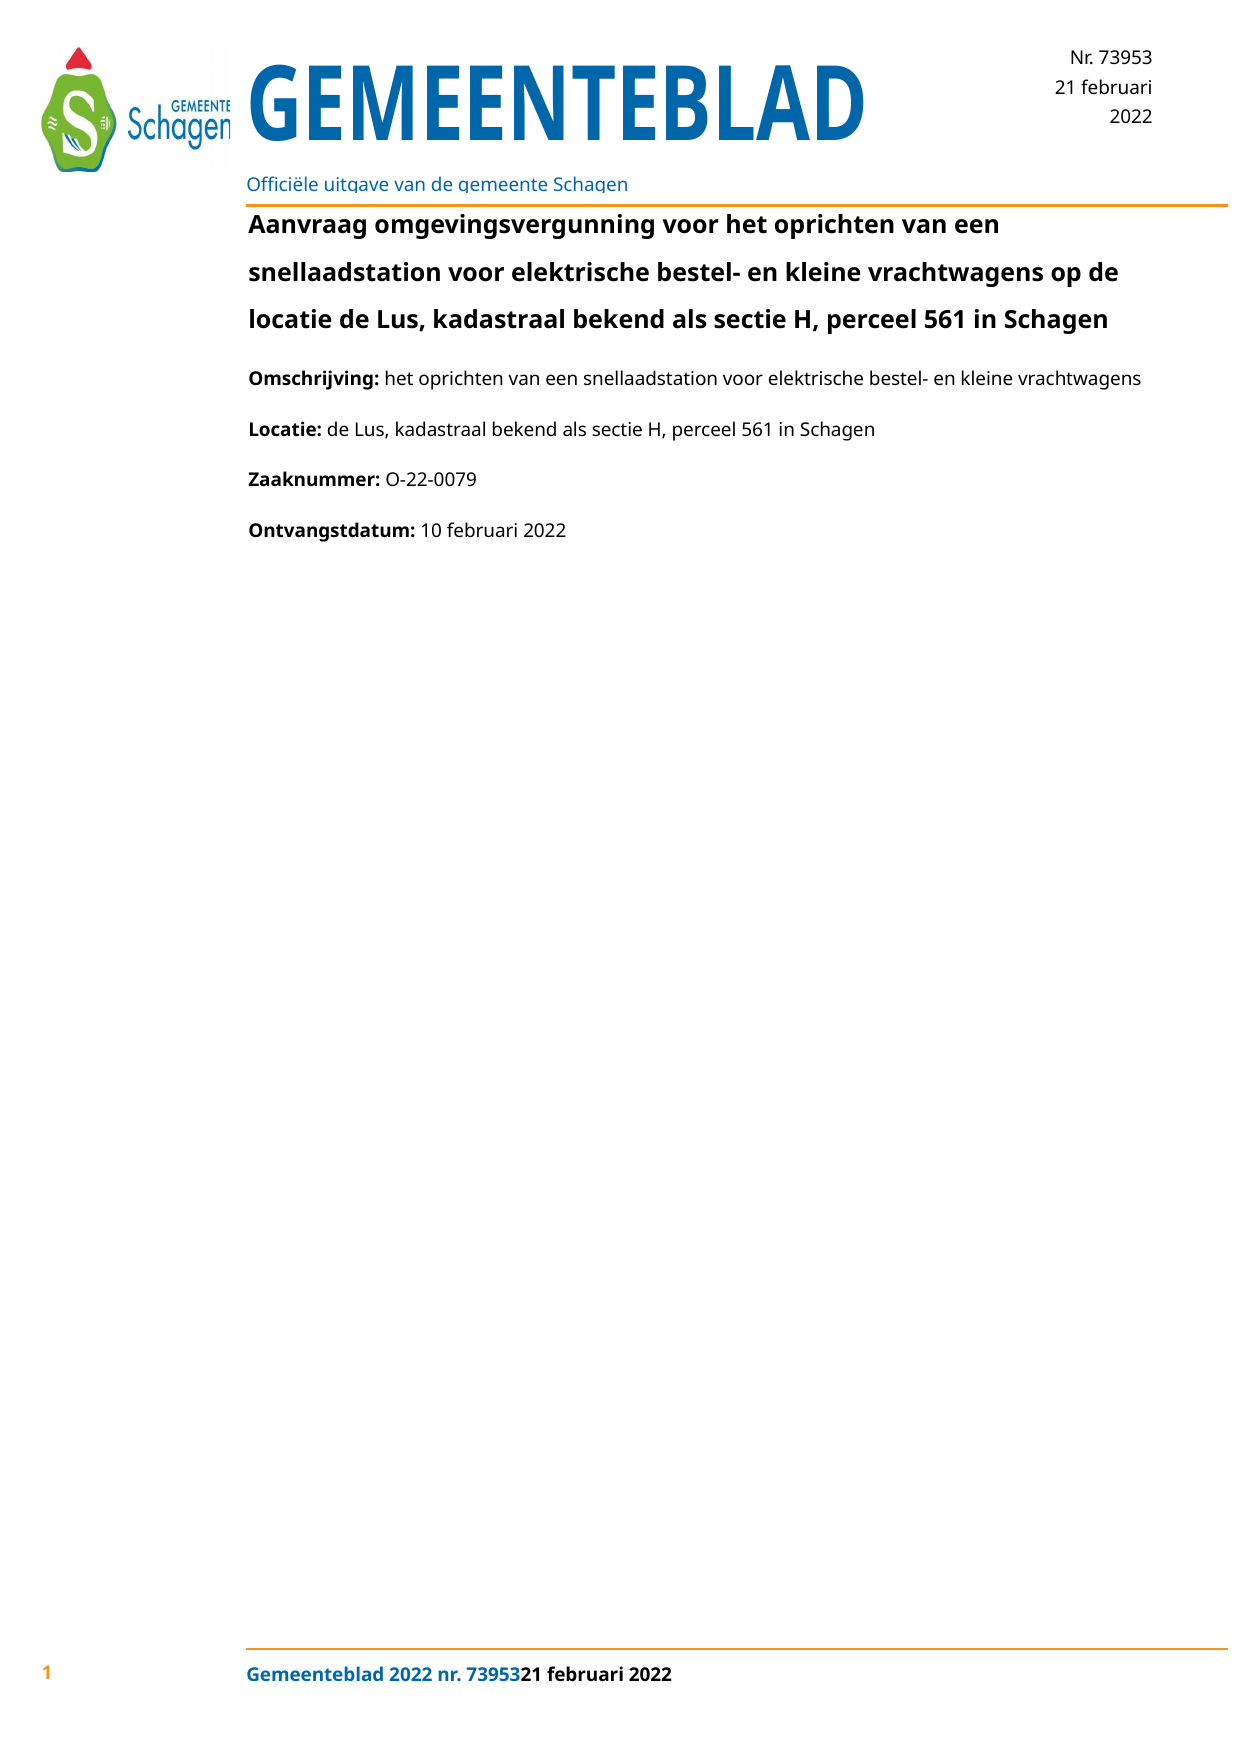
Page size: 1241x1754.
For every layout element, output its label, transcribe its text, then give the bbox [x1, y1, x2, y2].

text Aanvraag omgevingsvergunning voor het oprichten van een snellaadstation voor elektrische bestel- en kleine vrachtwagens op de locatie de Lus, kadastraal bekend als sectie H, perceel 561 in Schagen [248, 207, 1152, 336]
text Zaaknummer: O-22-0079 [248, 466, 1152, 492]
text Locatie: de Lus, kadastraal bekend als sectie H, perceel 561 in Schagen [248, 416, 1152, 442]
picture [41, 47, 231, 172]
text Omschrijving: het oprichten van een snellaadstation voor elektrische bestel- en kleine vrachtwagens [248, 366, 1152, 391]
text Ontvangstdatum: 10 februari 2022 [248, 517, 1152, 542]
